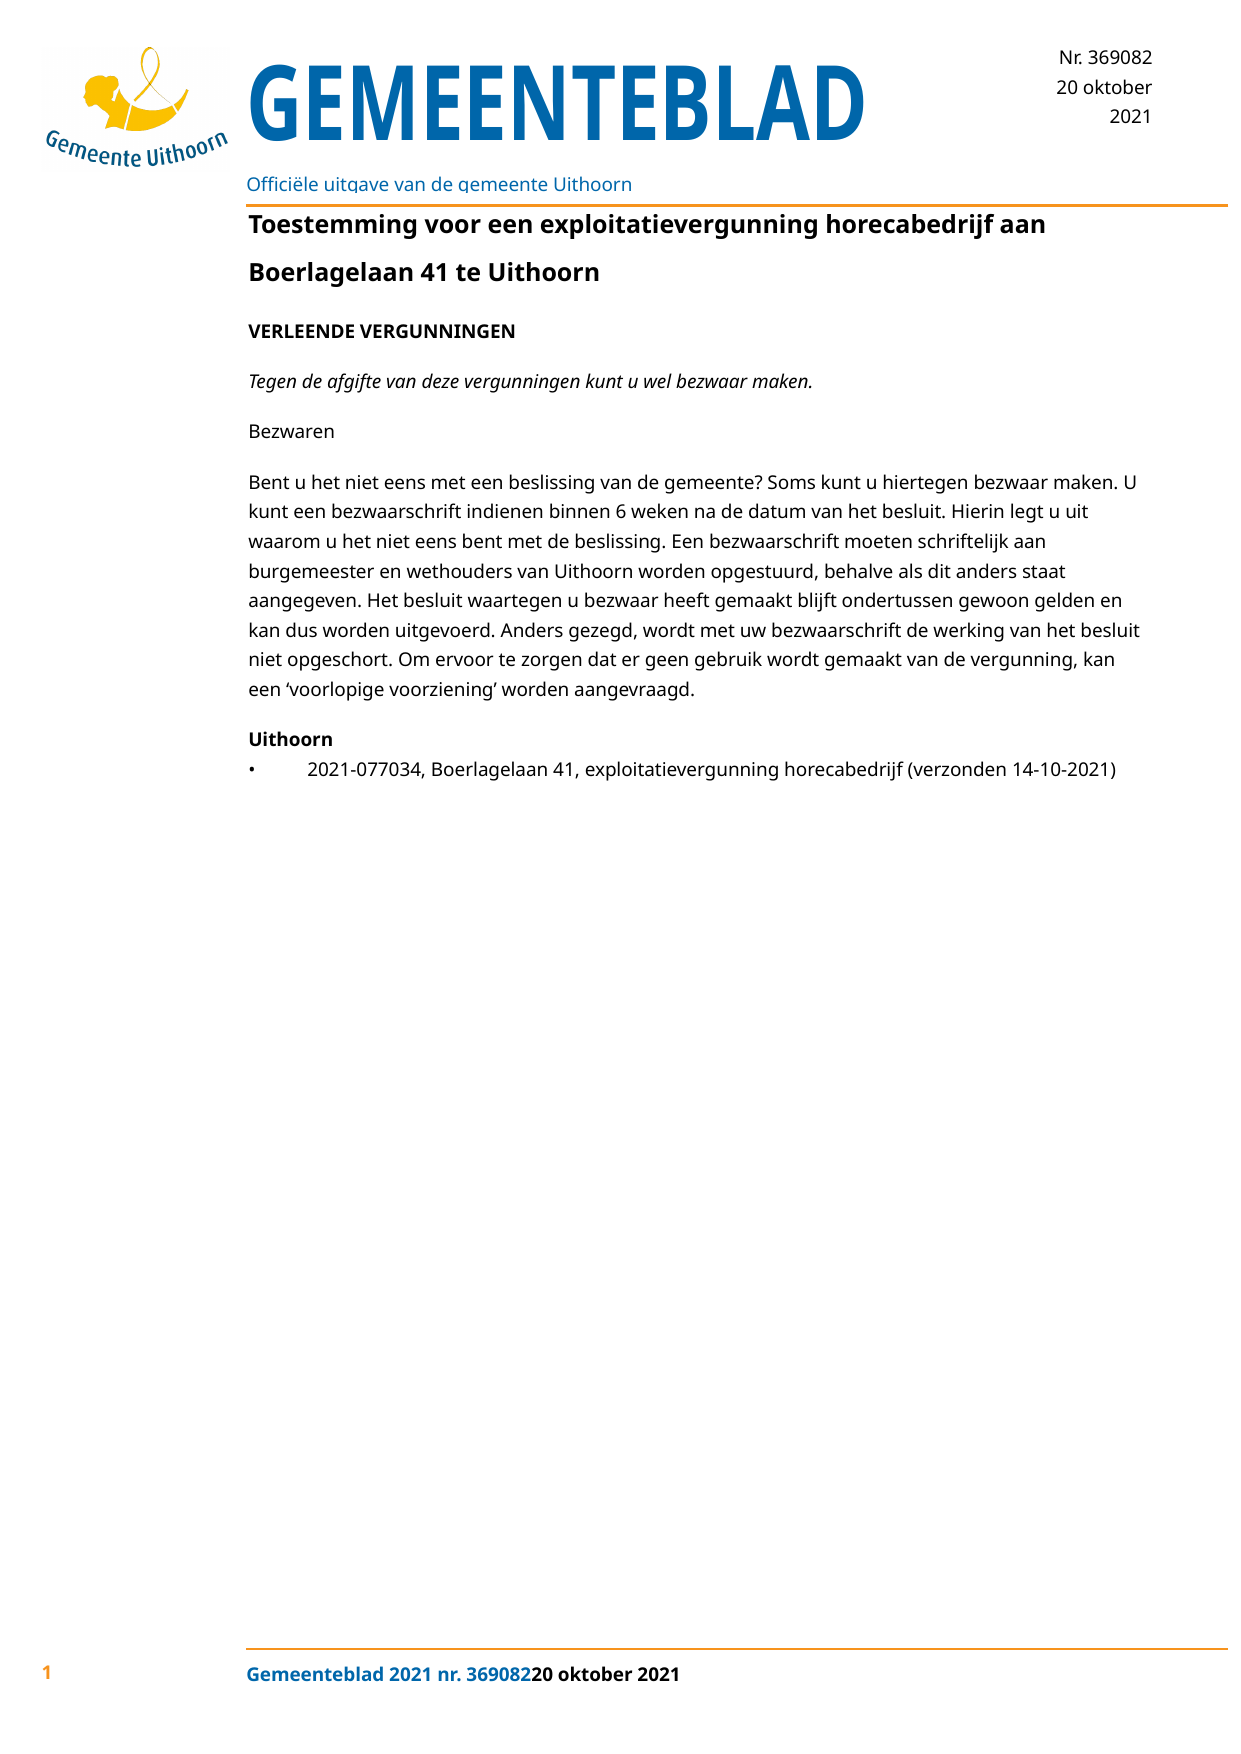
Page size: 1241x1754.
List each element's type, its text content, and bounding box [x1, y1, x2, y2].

text Uithoorn [248, 727, 1152, 752]
text Bezwaren [248, 419, 1152, 444]
text Tegen de afgifte van deze vergunningen kunt u wel bezwaar maken. [248, 368, 1152, 394]
picture [41, 47, 231, 172]
text VERLEENDE VERGUNNINGEN [248, 318, 1152, 344]
text Bent u het niet eens met een beslissing van de gemeente? Soms kunt u hiertegen bezwaar maken. U kunt een bezwaarschrift indienen binnen 6 weken na de datum van het besluit. Hierin legt u uit waarom u het niet eens bent met de beslissing. Een bezwaarschrift moeten schriftelijk aan burgemeester en wethouders van Uithoorn worden opgestuurd, behalve als dit anders staat aangegeven. Het besluit waartegen u bezwaar heeft gemaakt blijft ondertussen gewoon gelden en kan dus worden uitgevoerd. Anders gezegd, wordt met uw bezwaarschrift de werking van het besluit niet opgeschort. Om ervoor te zorgen dat er geen gebruik wordt gemaakt van de vergunning, kan een ‘voorlopige voorziening’ worden aangevraagd. [248, 469, 1152, 702]
text Toestemming voor een exploitatievergunning horecabedrijf aan Boerlagelaan 41 te Uithoorn [248, 207, 1152, 288]
list 2021-077034, Boerlagelaan 41, exploitatievergunning horecabedrijf (verzonden 14-10-2021) [248, 756, 1152, 782]
